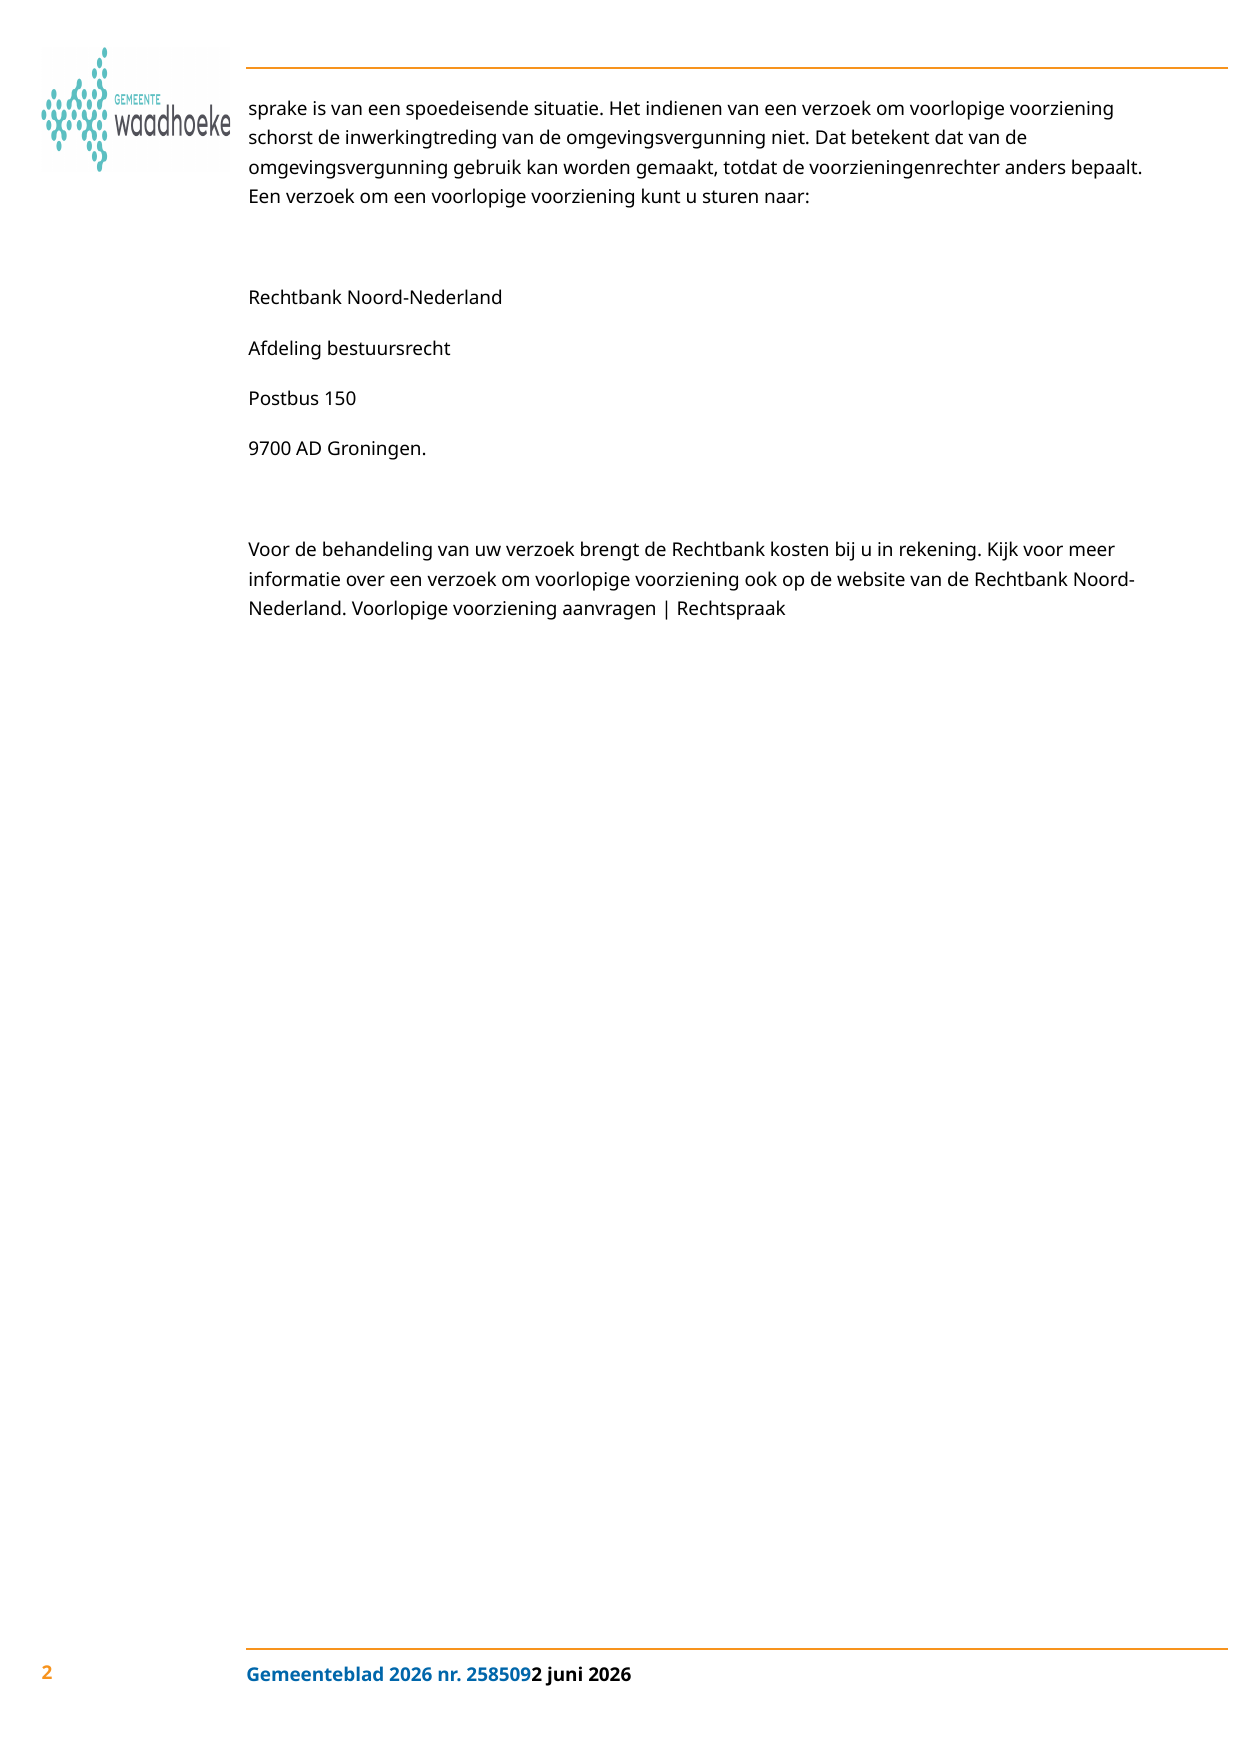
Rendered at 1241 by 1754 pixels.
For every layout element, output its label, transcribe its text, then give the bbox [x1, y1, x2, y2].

text Afdeling bestuursrecht [248, 335, 1152, 361]
text sprake is van een spoedeisende situatie. Het indienen van een verzoek om voorlopige voorziening schorst de inwerkingtreding van de omgevingsvergunning niet. Dat betekent dat van de omgevingsvergunning gebruik kan worden gemaakt, totdat de voorzieningenrechter anders bepaalt. Een verzoek om een voorlopige voorziening kunt u sturen naar: [248, 95, 1152, 209]
picture [41, 47, 231, 172]
text Rechtbank Noord-Nederland [248, 284, 1152, 310]
text Postbus 150 [248, 385, 1152, 411]
text 9700 AD Groningen. [248, 436, 1152, 461]
text Voor de behandeling van uw verzoek brengt de Rechtbank kosten bij u in rekening. Kijk voor meer informatie over een verzoek om voorlopige voorziening ook op de website van de Rechtbank Noord-Nederland. Voorlopige voorziening aanvragen | Rechtspraak [248, 536, 1152, 621]
